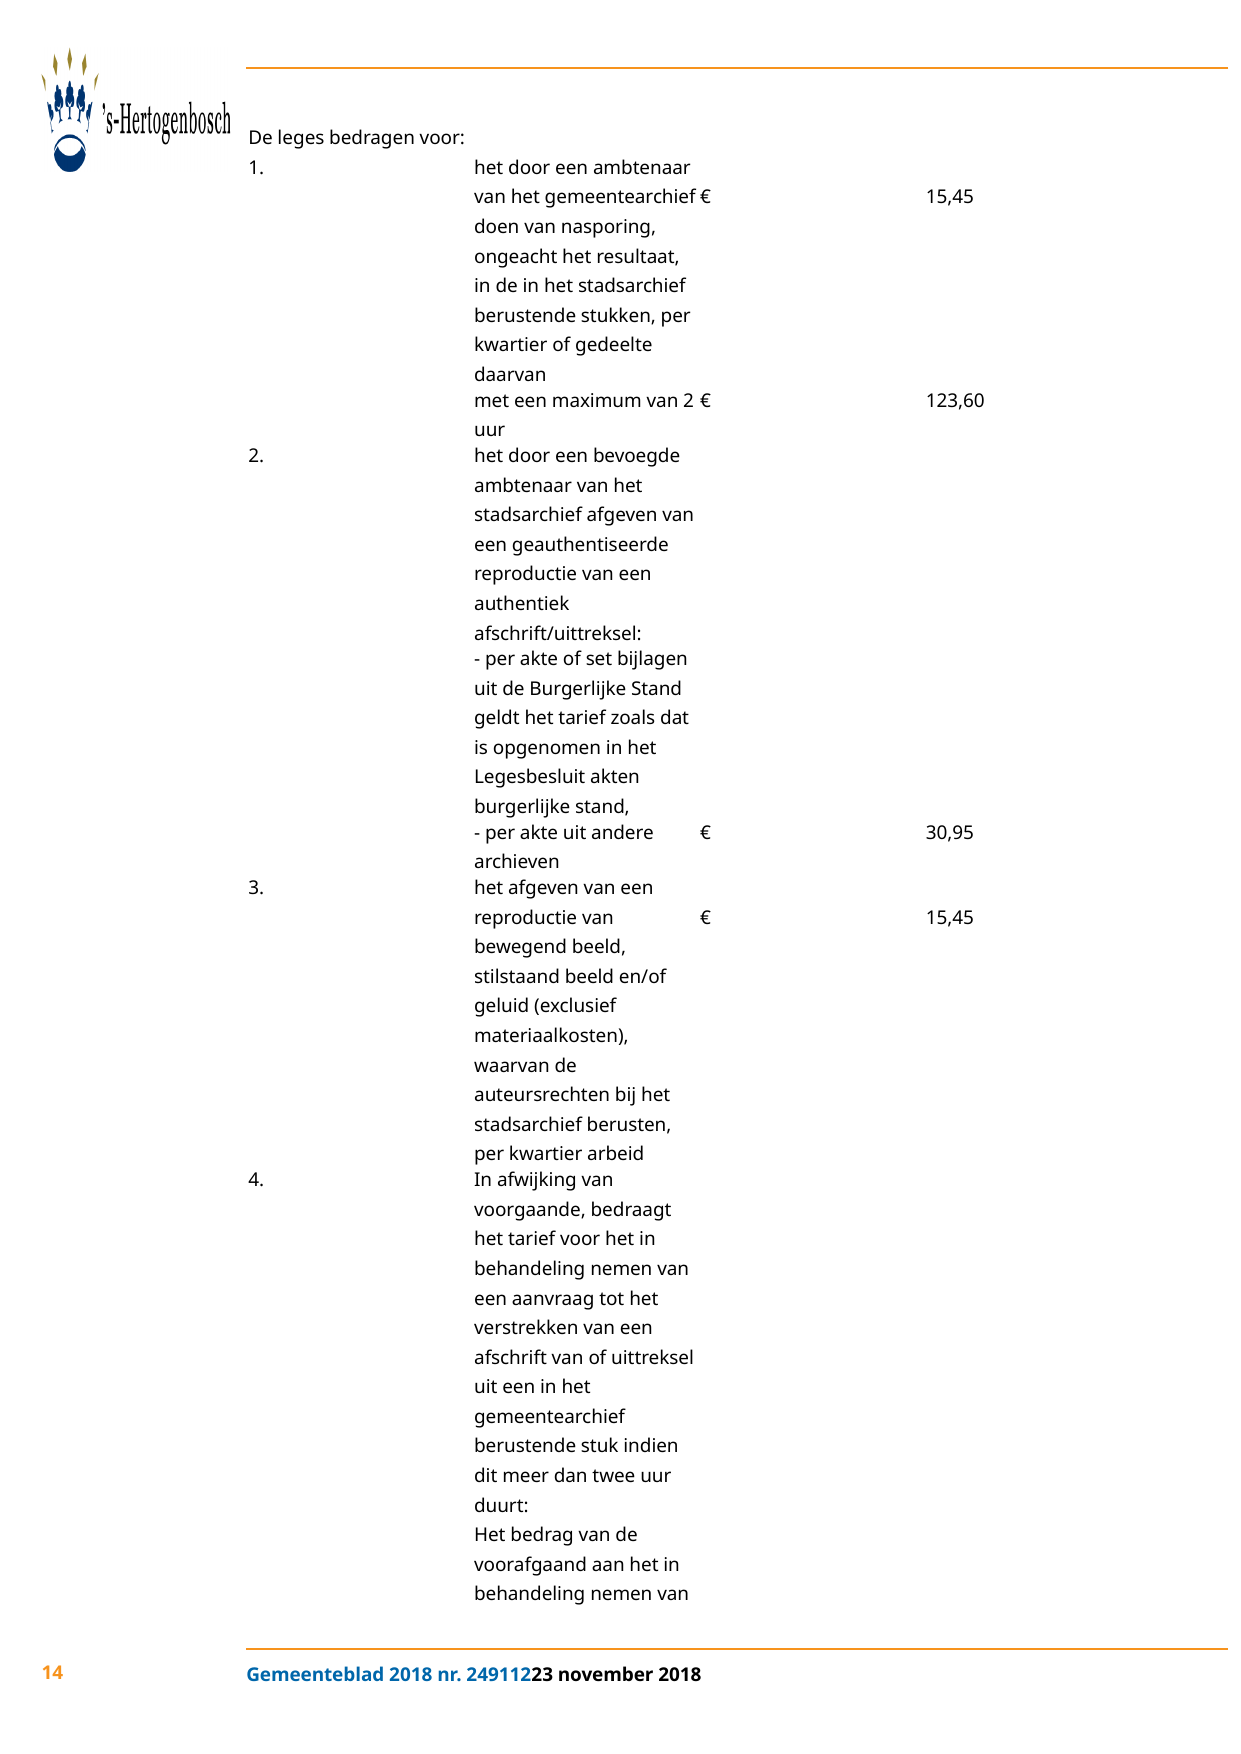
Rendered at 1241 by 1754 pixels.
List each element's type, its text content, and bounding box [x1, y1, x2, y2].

table_cell [700, 1166, 926, 1606]
text De leges bedragen voor: [248, 124, 1152, 150]
table_cell het door een bevoegde ambtenaar van het stadsarchief afgeven van een geauthentiseerde reproductie van een authentiek afschrift/uittreksel: [474, 442, 700, 645]
table_cell € [700, 819, 926, 874]
table_cell 2. [248, 442, 474, 645]
table_cell 4. [248, 1166, 474, 1606]
table_cell met een maximum van 2 uur [474, 387, 700, 442]
table_header 15,45 [926, 154, 1152, 387]
table_cell In afwijking van voorgaande, bedraagt het tarief voor het in behandeling nemen van een aanvraag tot het verstrekken van een afschrift van of uittreksel uit een in het gemeentearchief berustende stuk indien dit meer dan twee uur duurt: Het bedrag van de voorafgaand aan het in behandeling nemen van [474, 1166, 700, 1606]
table_header 1. [248, 154, 474, 387]
table_cell - per akte of set bijlagen uit de Burgerlijke Stand geldt het tarief zoals dat is opgenomen in het Legesbesluit akten burgerlijke stand, [474, 645, 700, 819]
table_cell € [700, 874, 926, 1166]
table_cell - per akte uit andere archieven [474, 819, 700, 874]
table_cell [926, 442, 1152, 645]
table_cell het afgeven van een reproductie van bewegend beeld, stilstaand beeld en/of geluid (exclusief materiaalkosten), waarvan de auteursrechten bij het stadsarchief berusten, per kwartier arbeid [474, 874, 700, 1166]
table_header € [700, 154, 926, 387]
table_cell 3. [248, 874, 474, 1166]
table_cell 30,95 [926, 819, 1152, 874]
table_header het door een ambtenaar van het gemeentearchief doen van nasporing, ongeacht het resultaat, in de in het stadsarchief berustende stukken, per kwartier of gedeelte daarvan [474, 154, 700, 387]
table_cell 123,60 [926, 387, 1152, 442]
table_cell 15,45 [926, 874, 1152, 1166]
picture [41, 47, 231, 172]
table_cell € [700, 387, 926, 442]
table_cell [248, 645, 474, 819]
table_cell [700, 442, 926, 645]
table_cell [700, 645, 926, 819]
table_cell [926, 645, 1152, 819]
table_cell [248, 819, 474, 874]
table_cell [248, 387, 474, 442]
